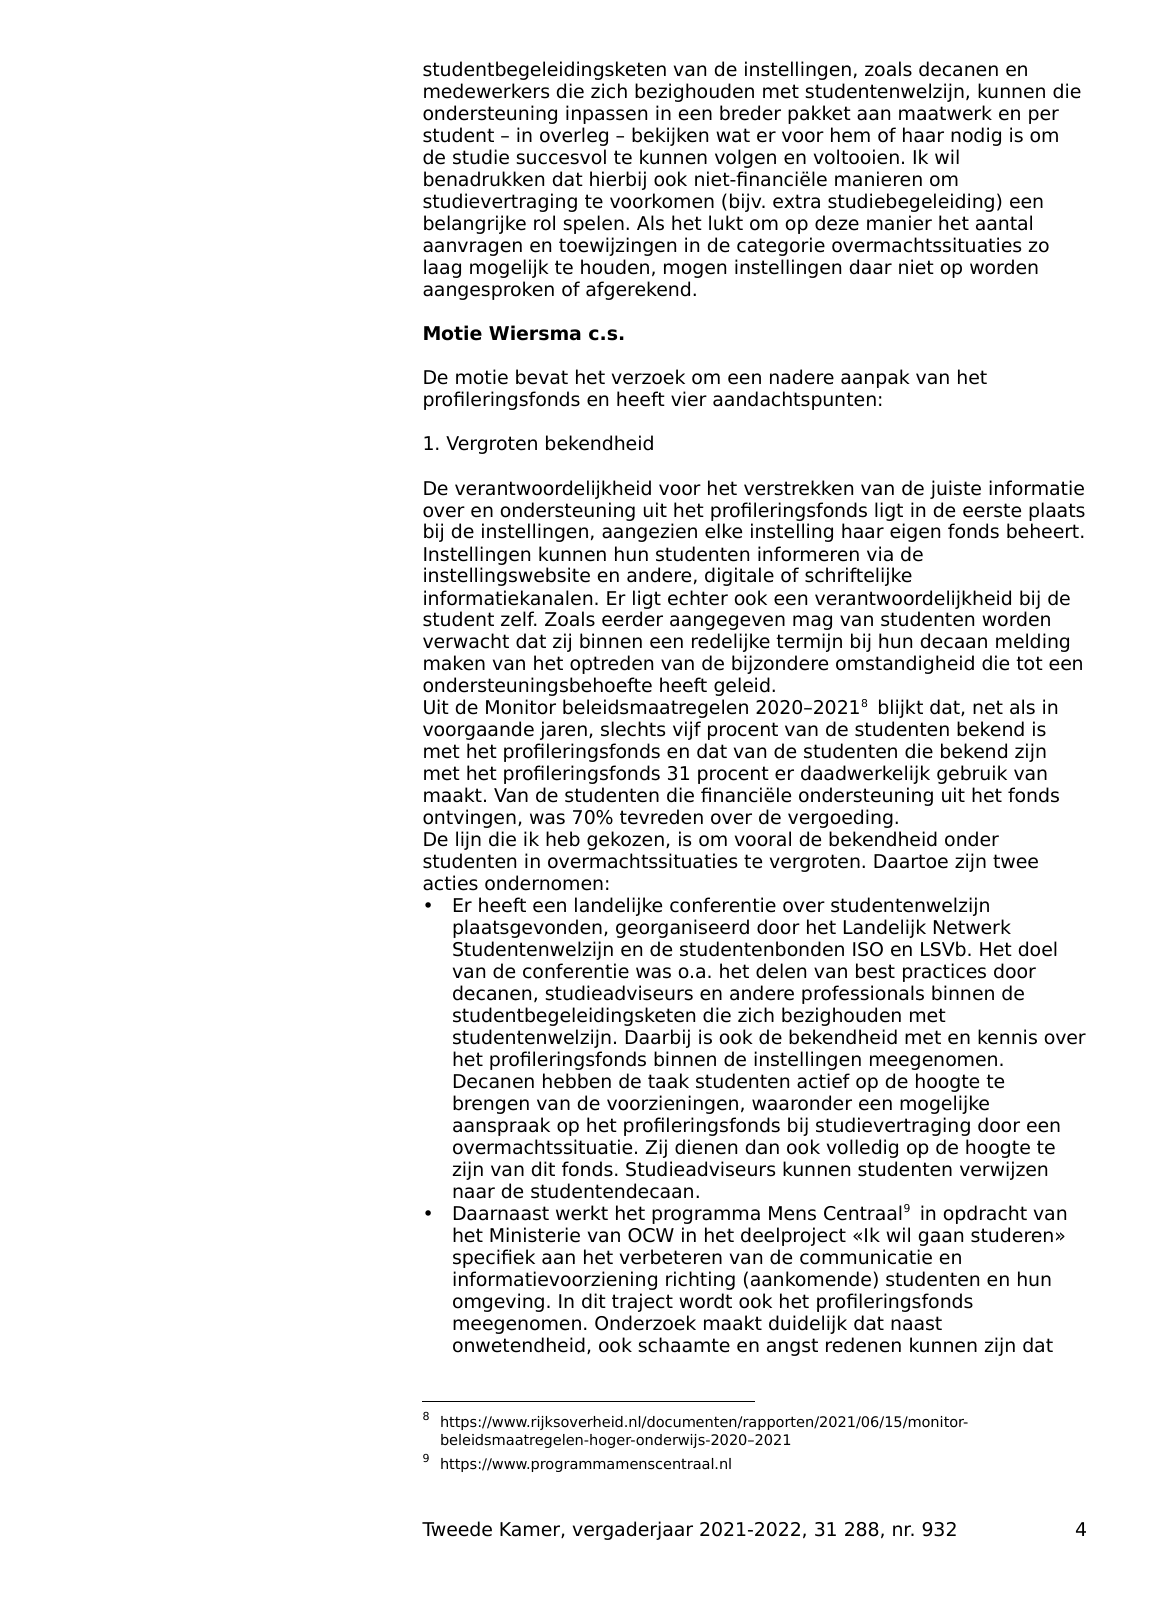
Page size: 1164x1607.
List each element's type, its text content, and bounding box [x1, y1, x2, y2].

text De motie bevat het verzoek om een nadere aanpak van het profileringsfonds en heeft vier aandachtspunten: [422, 367, 1087, 411]
text https://www.rijksoverheid.nl/documenten/rapporten/2021/06/15/monitor-beleidsmaatregelen-hoger-onderwijs-2020–2021 [422, 1410, 1087, 1449]
subtitle Motie Wiersma c.s. [422, 323, 1087, 345]
subtitle 1. Vergroten bekendheid [422, 433, 1087, 455]
text • Er heeft een landelijke conferentie over studentenwelzijn plaatsgevonden, georganiseerd door het Landelijk Netwerk Studentenwelzijn en de studentenbonden ISO en LSVb. Het doel van de conferentie was o.a. het delen van best practices door decanen, studieadviseurs en andere professionals binnen de studentbegeleidingsketen die zich bezighouden met studentenwelzijn. Daarbij is ook de bekendheid met en kennis over het profileringsfonds binnen de instellingen meegenomen. Decanen hebben de taak studenten actief op de hoogte te brengen van de voorzieningen, waaronder een mogelijke aanspraak op het profileringsfonds bij studievertraging door een overmachtssituatie. Zij dienen dan ook volledig op de hoogte te zijn van dit fonds. Studieadviseurs kunnen studenten verwijzen naar de studentendecaan. [422, 895, 1087, 1203]
text De lijn die ik heb gekozen, is om vooral de bekendheid onder studenten in overmachtssituaties te vergroten. Daartoe zijn twee acties ondernomen: [422, 829, 1087, 895]
text Uit de Monitor beleidsmaatregelen 2020–2021 blijkt dat, net als in voorgaande jaren, slechts vijf procent van de studenten bekend is met het profileringsfonds en dat van de studenten die bekend zijn met het profileringsfonds 31 procent er daadwerkelijk gebruik van maakt. Van de studenten die financiële ondersteuning uit het fonds ontvingen, was 70% tevreden over de vergoeding. [422, 697, 1087, 829]
text studentbegeleidingsketen van de instellingen, zoals decanen en medewerkers die zich bezighouden met studentenwelzijn, kunnen die ondersteuning inpassen in een breder pakket aan maatwerk en per student – in overleg – bekijken wat er voor hem of haar nodig is om de studie succesvol te kunnen volgen en voltooien. Ik wil benadrukken dat hierbij ook niet-financiële manieren om studievertraging te voorkomen (bijv. extra studiebegeleiding) een belangrijke rol spelen. Als het lukt om op deze manier het aantal aanvragen en toewijzingen in de categorie overmachtssituaties zo laag mogelijk te houden, mogen instellingen daar niet op worden aangesproken of afgerekend. [422, 59, 1087, 301]
text • Daarnaast werkt het programma Mens Centraal in opdracht van het Ministerie van OCW in het deelproject «Ik wil gaan studeren» specifiek aan het verbeteren van de communicatie en informatievoorziening richting (aankomende) studenten en hun omgeving. In dit traject wordt ook het profileringsfonds meegenomen. Onderzoek maakt duidelijk dat naast onwetendheid, ook schaamte en angst redenen kunnen zijn dat [422, 1203, 1087, 1357]
text https://www.programmamenscentraal.nl [422, 1452, 1087, 1474]
text De verantwoordelijkheid voor het verstrekken van de juiste informatie over en ondersteuning uit het profileringsfonds ligt in de eerste plaats bij de instellingen, aangezien elke instelling haar eigen fonds beheert. Instellingen kunnen hun studenten informeren via de instellingswebsite en andere, digitale of schriftelijke informatiekanalen. Er ligt echter ook een verantwoordelijkheid bij de student zelf. Zoals eerder aangegeven mag van studenten worden verwacht dat zij binnen een redelijke termijn bij hun decaan melding maken van het optreden van de bijzondere omstandigheid die tot een ondersteuningsbehoefte heeft geleid. [422, 477, 1087, 697]
